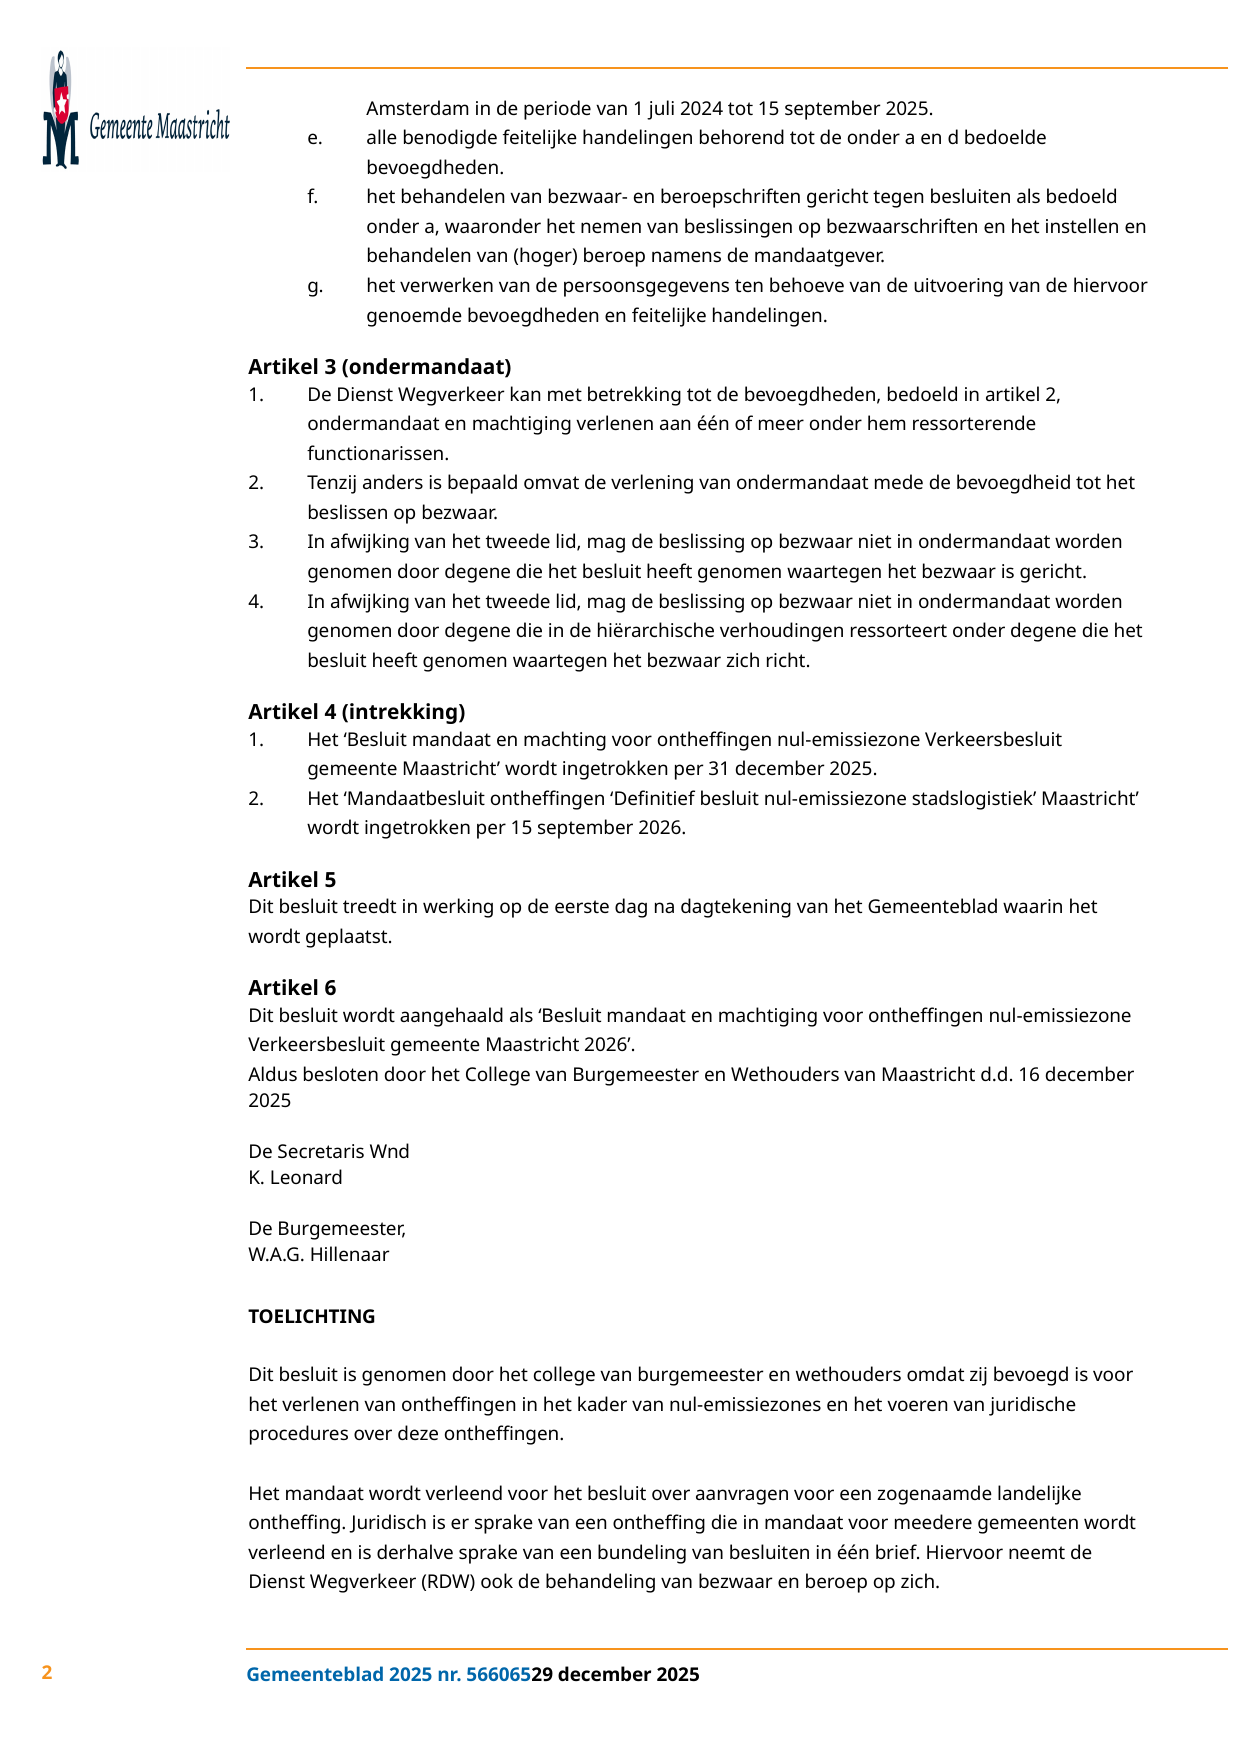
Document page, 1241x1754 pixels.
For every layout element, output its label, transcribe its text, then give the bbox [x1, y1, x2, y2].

list In afwijking van het tweede lid, mag de beslissing op bezwaar niet in ondermandaat worden genomen door degene die het besluit heeft genomen waartegen het bezwaar is gericht. [248, 529, 1152, 584]
text Dit besluit wordt aangehaald als ‘Besluit mandaat en machtiging voor ontheffingen nul-emissiezone Verkeersbesluit gemeente Maastricht 2026’. [248, 1002, 1152, 1057]
picture [41, 47, 231, 172]
list Het ‘Mandaatbesluit ontheffingen ‘Definitief besluit nul-emissiezone stadslogistiek’ Maastricht’ wordt ingetrokken per 15 september 2026. [248, 785, 1152, 840]
text Het mandaat wordt verleend voor het besluit over aanvragen voor een zogenaamde landelijke ontheffing. Juridisch is er sprake van een ontheffing die in mandaat voor meedere gemeenten wordt verleend en is derhalve sprake van een bundeling van besluiten in één brief. Hiervoor neemt de Dienst Wegverkeer (RDW) ook de behandeling van bezwaar en beroep op zich. [248, 1480, 1152, 1594]
list Amsterdam in de periode van 1 juli 2024 tot 15 september 2025. [307, 95, 1152, 121]
list Tenzij anders is bepaald omvat de verlening van ondermandaat mede de bevoegdheid tot het beslissen op bezwaar. [248, 469, 1152, 525]
text De Secretaris Wnd [248, 1138, 1152, 1164]
list alle benodigde feitelijke handelingen behorend tot de onder a en d bedoelde bevoegdheden. [307, 124, 1152, 180]
text Artikel 5 [248, 865, 1152, 893]
list Het ‘Besluit mandaat en machting voor ontheffingen nul-emissiezone Verkeersbesluit gemeente Maastricht’ wordt ingetrokken per 31 december 2025. [248, 726, 1152, 781]
list De Dienst Wegverkeer kan met betrekking tot de bevoegdheden, bedoeld in artikel 2, ondermandaat en machtiging verlenen aan één of meer onder hem ressorterende functionarissen. [248, 381, 1152, 466]
text Artikel 4 (intrekking) [248, 697, 1152, 726]
text K. Leonard [248, 1164, 1152, 1190]
text Dit besluit treedt in werking op de eerste dag na dagtekening van het Gemeenteblad waarin het wordt geplaatst. [248, 893, 1152, 949]
text Dit besluit is genomen door het college van burgemeester en wethouders omdat zij bevoegd is voor het verlenen van ontheffingen in het kader van nul-emissiezones en het voeren van juridische procedures over deze ontheffingen. [248, 1361, 1152, 1446]
text TOELICHTING [248, 1293, 1152, 1332]
list het verwerken van de persoonsgegevens ten behoeve van de uitvoering van de hiervoor genoemde bevoegdheden en feitelijke handelingen. [307, 272, 1152, 328]
text W.A.G. Hillenaar [248, 1241, 1152, 1267]
text De Burgemeester, [248, 1215, 1152, 1241]
list het behandelen van bezwaar- en beroepschriften gericht tegen besluiten als bedoeld onder a, waaronder het nemen van beslissingen op bezwaarschriften en het instellen en behandelen van (hoger) beroep namens de mandaatgever. [307, 183, 1152, 268]
text Artikel 3 (ondermandaat) [248, 352, 1152, 381]
text Artikel 6 [248, 973, 1152, 1002]
text Aldus besloten door het College van Burgemeester en Wethouders van Maastricht d.d. 16 december 2025 [248, 1061, 1152, 1112]
list In afwijking van het tweede lid, mag de beslissing op bezwaar niet in ondermandaat worden genomen door degene die in de hiërarchische verhoudingen ressorteert onder degene die het besluit heeft genomen waartegen het bezwaar zich richt. [248, 588, 1152, 673]
